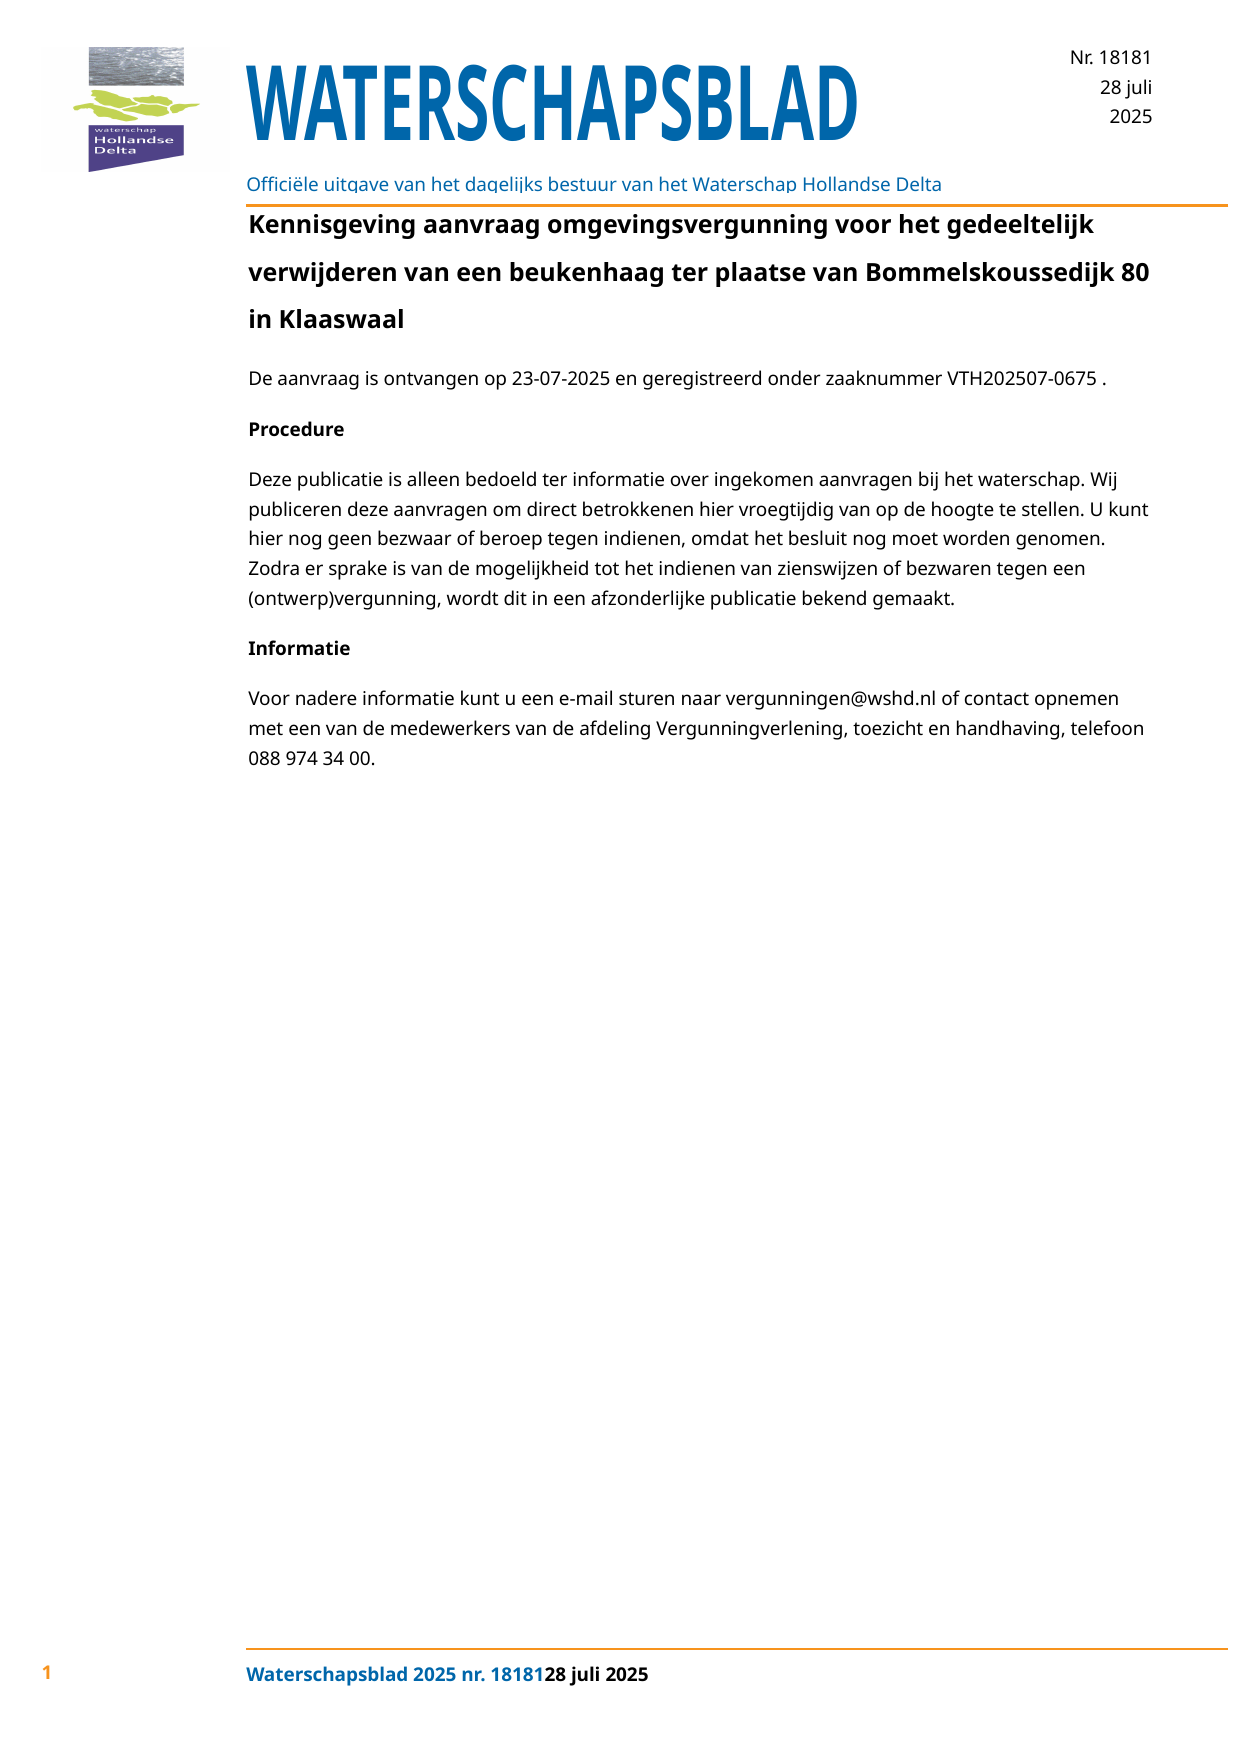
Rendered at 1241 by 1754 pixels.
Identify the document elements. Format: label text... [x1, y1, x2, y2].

picture [41, 47, 231, 172]
text Kennisgeving aanvraag omgevingsvergunning voor het gedeeltelijk verwijderen van een beukenhaag ter plaatse van Bommelskoussedijk 80 in Klaaswaal [248, 207, 1152, 336]
text De aanvraag is ontvangen op 23-07-2025 en geregistreerd onder zaaknummer VTH202507-0675 . [248, 366, 1152, 391]
text Procedure [248, 416, 1152, 442]
text Informatie [248, 635, 1152, 661]
text Voor nadere informatie kunt u een e-mail sturen naar vergunningen@wshd.nl of contact opnemen met een van de medewerkers van de afdeling Vergunningverlening, toezicht en handhaving, telefoon 088 974 34 00. [248, 686, 1152, 770]
text Deze publicatie is alleen bedoeld ter informatie over ingekomen aanvragen bij het waterschap. Wij publiceren deze aanvragen om direct betrokkenen hier vroegtijdig van op de hoogte te stellen. U kunt hier nog geen bezwaar of beroep tegen indienen, omdat het besluit nog moet worden genomen. Zodra er sprake is van de mogelijkheid tot het indienen van zienswijzen of bezwaren tegen een (ontwerp)vergunning, wordt dit in een afzonderlijke publicatie bekend gemaakt. [248, 466, 1152, 610]
